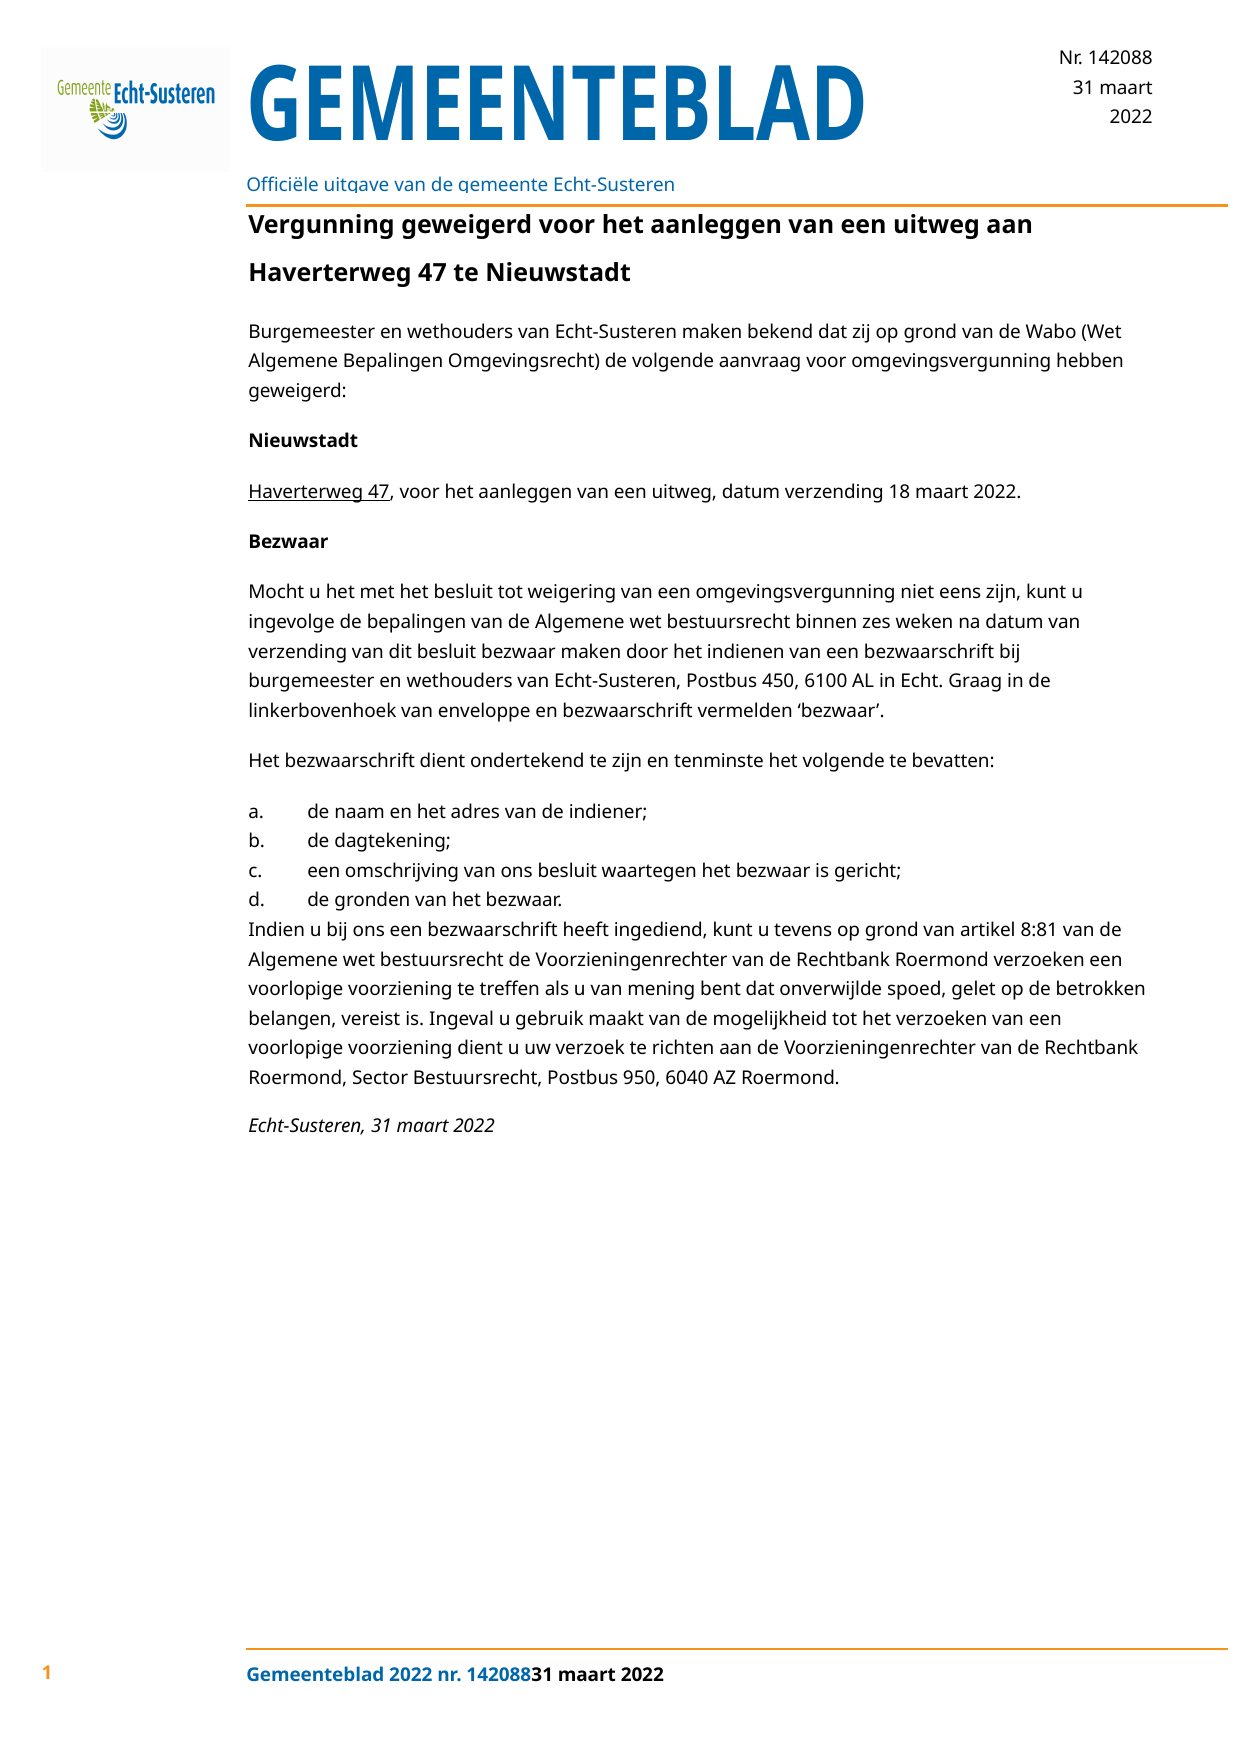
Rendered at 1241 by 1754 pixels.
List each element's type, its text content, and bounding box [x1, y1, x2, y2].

text Burgemeester en wethouders van Echt-Susteren maken bekend dat zij op grond van de Wabo (Wet Algemene Bepalingen Omgevingsrecht) de volgende aanvraag voor omgevingsvergunning hebben geweigerd: [248, 318, 1152, 403]
list de dagtekening; [248, 827, 1152, 853]
text Haverterweg 47, voor het aanleggen van een uitweg, datum verzending 18 maart 2022. [248, 478, 1152, 504]
picture [41, 47, 231, 172]
text Vergunning geweigerd voor het aanleggen van een uitweg aan Haverterweg 47 te Nieuwstadt [248, 207, 1152, 288]
text Het bezwaarschrift dient ondertekend te zijn en tenminste het volgende te bevatten: [248, 747, 1152, 773]
text Mocht u het met het besluit tot weigering van een omgevingsvergunning niet eens zijn, kunt u ingevolge de bepalingen van de Algemene wet bestuursrecht binnen zes weken na datum van verzending van dit besluit bezwaar maken door het indienen van een bezwaarschrift bij burgemeester en wethouders van Echt-Susteren, Postbus 450, 6100 AL in Echt. Graag in de linkerbovenhoek van enveloppe en bezwaarschrift vermelden ‘bezwaar’. [248, 579, 1152, 723]
list een omschrijving van ons besluit waartegen het bezwaar is gericht; [248, 857, 1152, 883]
text Bezwaar [248, 528, 1152, 554]
text Nieuwstadt [248, 427, 1152, 453]
text Echt-Susteren, 31 maart 2022 [248, 1112, 1152, 1138]
text Indien u bij ons een bezwaarschrift heeft ingediend, kunt u tevens op grond van artikel 8:81 van de Algemene wet bestuursrecht de Voorzieningenrechter van de Rechtbank Roermond verzoeken een voorlopige voorziening te treffen als u van mening bent dat onverwijlde spoed, gelet op de betrokken belangen, vereist is. Ingeval u gebruik maakt van de mogelijkheid tot het verzoeken van een voorlopige voorziening dient u uw verzoek te richten aan de Voorzieningenrechter van de Rechtbank Roermond, Sector Bestuursrecht, Postbus 950, 6040 AZ Roermond. [248, 916, 1152, 1090]
list de naam en het adres van de indiener; [248, 798, 1152, 824]
list de gronden van het bezwaar. [248, 887, 1152, 912]
